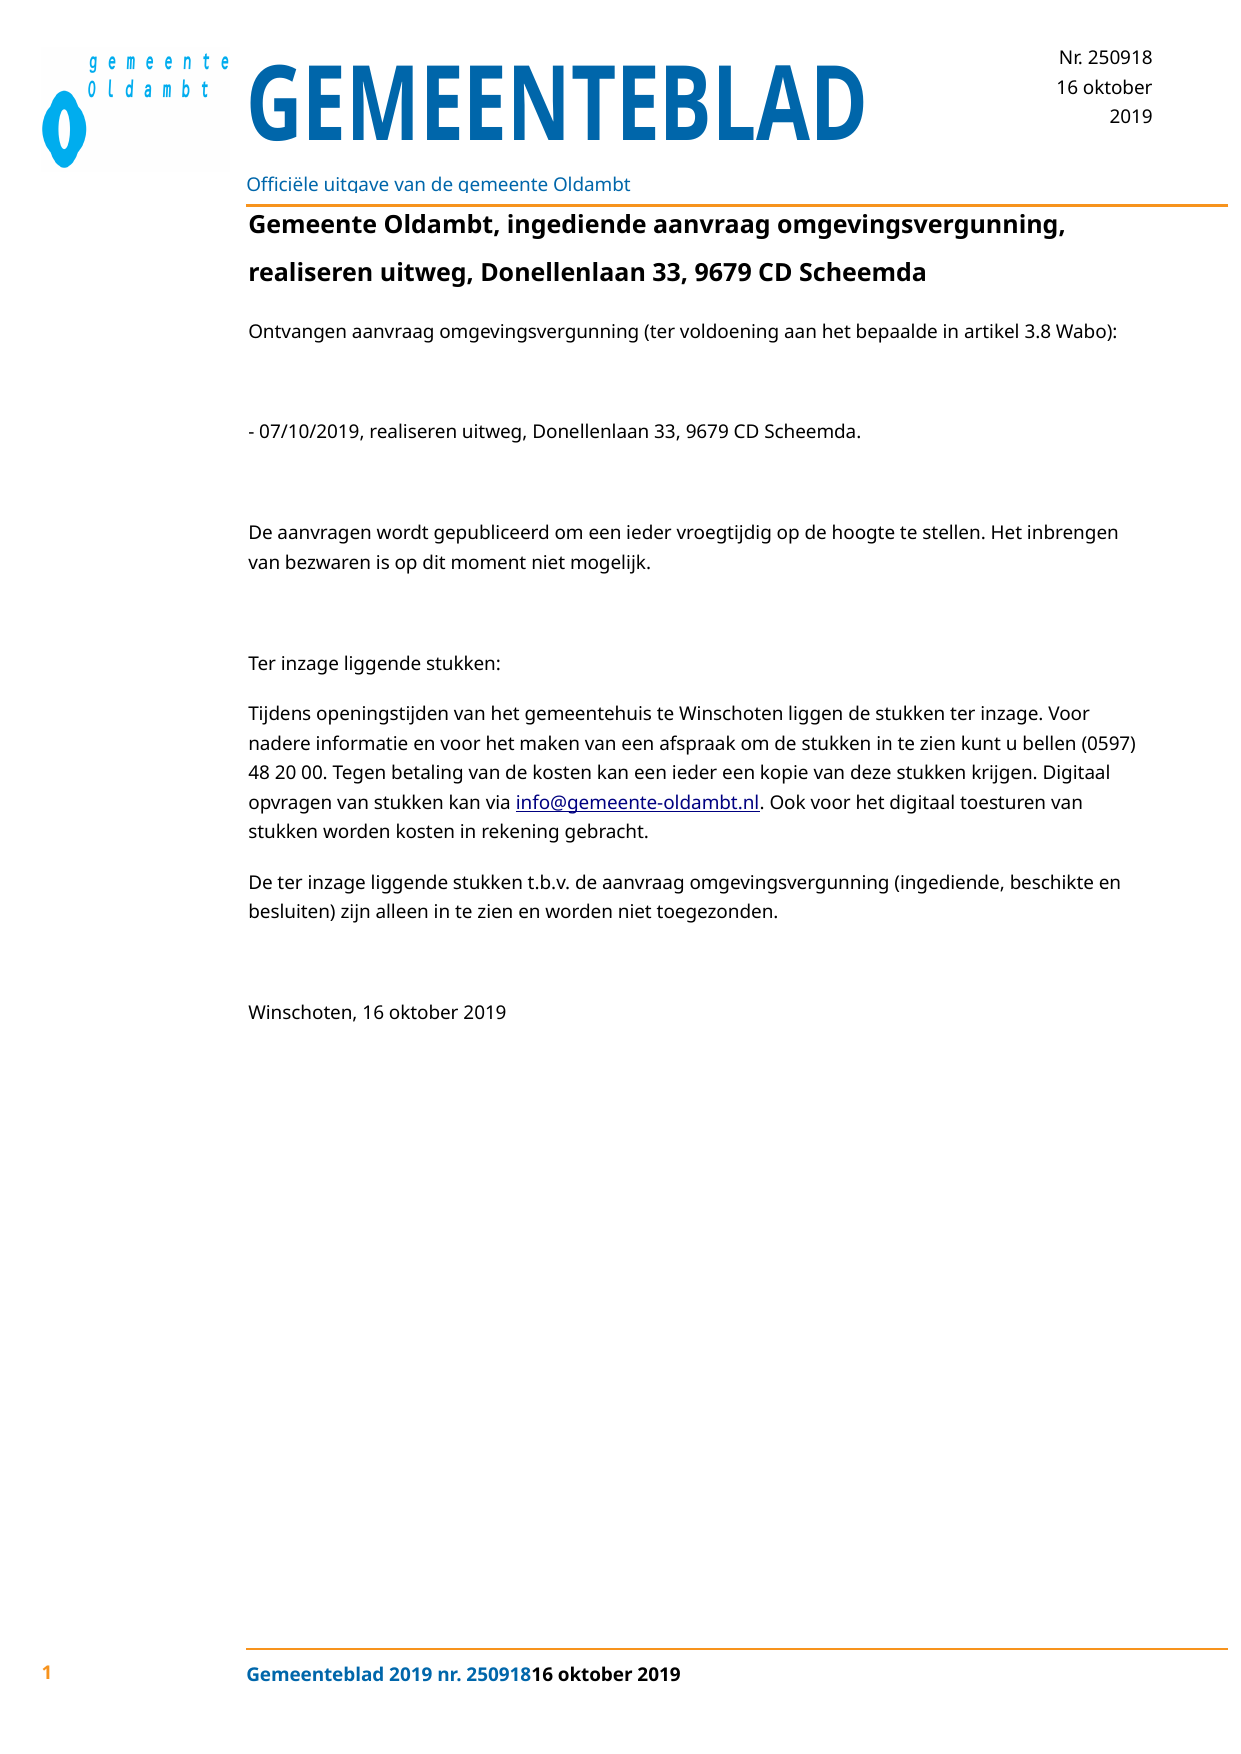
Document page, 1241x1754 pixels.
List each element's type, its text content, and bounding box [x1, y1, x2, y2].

text De ter inzage liggende stukken t.b.v. de aanvraag omgevingsvergunning (ingediende, beschikte en besluiten) zijn alleen in te zien en worden niet toegezonden. [248, 869, 1152, 924]
text Winschoten, 16 oktober 2019 [248, 999, 1152, 1025]
text - 07/10/2019, realiseren uitweg, Donellenlaan 33, 9679 CD Scheemda. [248, 419, 1152, 444]
text Ter inzage liggende stukken: [248, 650, 1152, 676]
text Gemeente Oldambt, ingediende aanvraag omgevingsvergunning, realiseren uitweg, Donellenlaan 33, 9679 CD Scheemda [248, 207, 1152, 288]
picture [41, 47, 231, 172]
text Tijdens openingstijden van het gemeentehuis te Winschoten liggen de stukken ter inzage. Voor nadere informatie en voor het maken van een afspraak om de stukken in te zien kunt u bellen (0597) 48 20 00. Tegen betaling van de kosten kan een ieder een kopie van deze stukken krijgen. Digitaal opvragen van stukken kan via info@gemeente-oldambt.nl. Ook voor het digitaal toesturen van stukken worden kosten in rekening gebracht. [248, 700, 1152, 844]
text De aanvragen wordt gepubliceerd om een ieder vroegtijdig op de hoogte te stellen. Het inbrengen van bezwaren is op dit moment niet mogelijk. [248, 519, 1152, 575]
text Ontvangen aanvraag omgevingsvergunning (ter voldoening aan het bepaalde in artikel 3.8 Wabo): [248, 318, 1152, 344]
